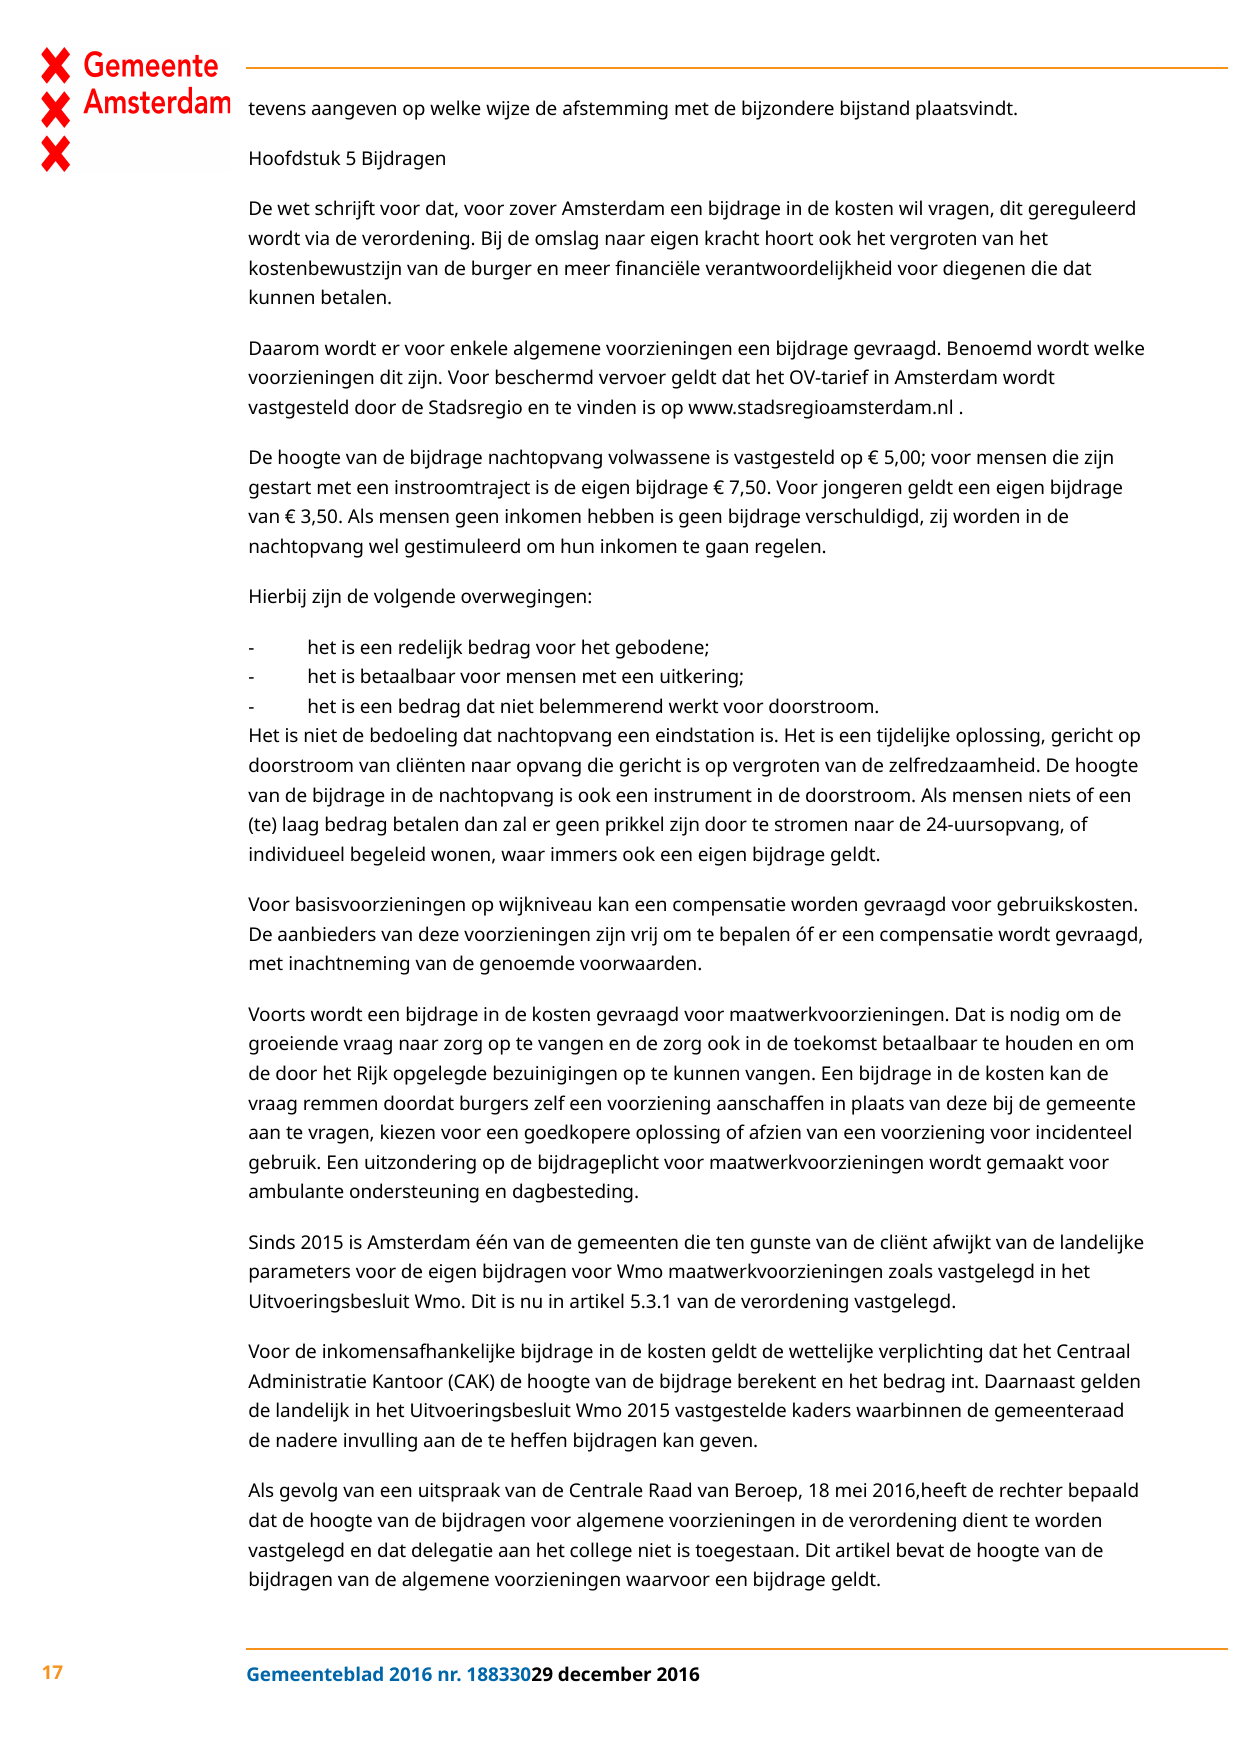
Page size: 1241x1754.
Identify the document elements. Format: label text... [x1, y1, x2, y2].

list het is een redelijk bedrag voor het gebodene; [248, 634, 1152, 660]
text Voor basisvoorzieningen op wijkniveau kan een compensatie worden gevraagd voor gebruikskosten. De aanbieders van deze voorzieningen zijn vrij om te bepalen óf er een compensatie wordt gevraagd, met inachtneming van de genoemde voorwaarden. [248, 891, 1152, 976]
text Sinds 2015 is Amsterdam één van de gemeenten die ten gunste van de cliënt afwijkt van de landelijke parameters voor de eigen bijdragen voor Wmo maatwerkvoorzieningen zoals vastgelegd in het Uitvoeringsbesluit Wmo. Dit is nu in artikel 5.3.1 van de verordening vastgelegd. [248, 1229, 1152, 1314]
picture [41, 47, 231, 172]
list het is betaalbaar voor mensen met een uitkering; [248, 663, 1152, 689]
text Het is niet de bedoeling dat nachtopvang een eindstation is. Het is een tijdelijke oplossing, gericht op doorstroom van cliënten naar opvang die gericht is op vergroten van de zelfredzaamheid. De hoogte van de bijdrage in de nachtopvang is ook een instrument in de doorstroom. Als mensen niets of een (te) laag bedrag betalen dan zal er geen prikkel zijn door te stromen naar de 24-uursopvang, of individueel begeleid wonen, waar immers ook een eigen bijdrage geldt. [248, 723, 1152, 867]
text Daarom wordt er voor enkele algemene voorzieningen een bijdrage gevraagd. Benoemd wordt welke voorzieningen dit zijn. Voor beschermd vervoer geldt dat het OV-tarief in Amsterdam wordt vastgesteld door de Stadsregio en te vinden is op www.stadsregioamsterdam.nl . [248, 335, 1152, 420]
text Als gevolg van een uitspraak van de Centrale Raad van Beroep, 18 mei 2016,heeft de rechter bepaald dat de hoogte van de bijdragen voor algemene voorzieningen in de verordening dient te worden vastgelegd en dat delegatie aan het college niet is toegestaan. Dit artikel bevat de hoogte van de bijdragen van de algemene voorzieningen waarvoor een bijdrage geldt. [248, 1478, 1152, 1592]
text Hoofdstuk 5 Bijdragen [248, 145, 1152, 171]
text Voorts wordt een bijdrage in de kosten gevraagd voor maatwerkvoorzieningen. Dat is nodig om de groeiende vraag naar zorg op te vangen en de zorg ook in de toekomst betaalbaar te houden en om de door het Rijk opgelegde bezuinigingen op te kunnen vangen. Een bijdrage in de kosten kan de vraag remmen doordat burgers zelf een voorziening aanschaffen in plaats van deze bij de gemeente aan te vragen, kiezen voor een goedkopere oplossing of afzien van een voorziening voor incidenteel gebruik. Een uitzondering op de bijdrageplicht voor maatwerkvoorzieningen wordt gemaakt voor ambulante ondersteuning en dagbesteding. [248, 1001, 1152, 1204]
text De hoogte van de bijdrage nachtopvang volwassene is vastgesteld op € 5,00; voor mensen die zijn gestart met een instroomtraject is de eigen bijdrage € 7,50. Voor jongeren geldt een eigen bijdrage van € 3,50. Als mensen geen inkomen hebben is geen bijdrage verschuldigd, zij worden in de nachtopvang wel gestimuleerd om hun inkomen te gaan regelen. [248, 444, 1152, 559]
text Voor de inkomensafhankelijke bijdrage in de kosten geldt de wettelijke verplichting dat het Centraal Administratie Kantoor (CAK) de hoogte van de bijdrage berekent en het bedrag int. Daarnaast gelden de landelijk in het Uitvoeringsbesluit Wmo 2015 vastgestelde kaders waarbinnen de gemeenteraad de nadere invulling aan de te heffen bijdragen kan geven. [248, 1338, 1152, 1453]
text De wet schrijft voor dat, voor zover Amsterdam een bijdrage in de kosten wil vragen, dit gereguleerd wordt via de verordening. Bij de omslag naar eigen kracht hoort ook het vergroten van het kostenbewustzijn van de burger en meer financiële verantwoordelijkheid voor diegenen die dat kunnen betalen. [248, 196, 1152, 310]
text tevens aangeven op welke wijze de afstemming met de bijzondere bijstand plaatsvindt. [248, 95, 1152, 121]
text Hierbij zijn de volgende overwegingen: [248, 583, 1152, 609]
list het is een bedrag dat niet belemmerend werkt voor doorstroom. [248, 693, 1152, 719]
